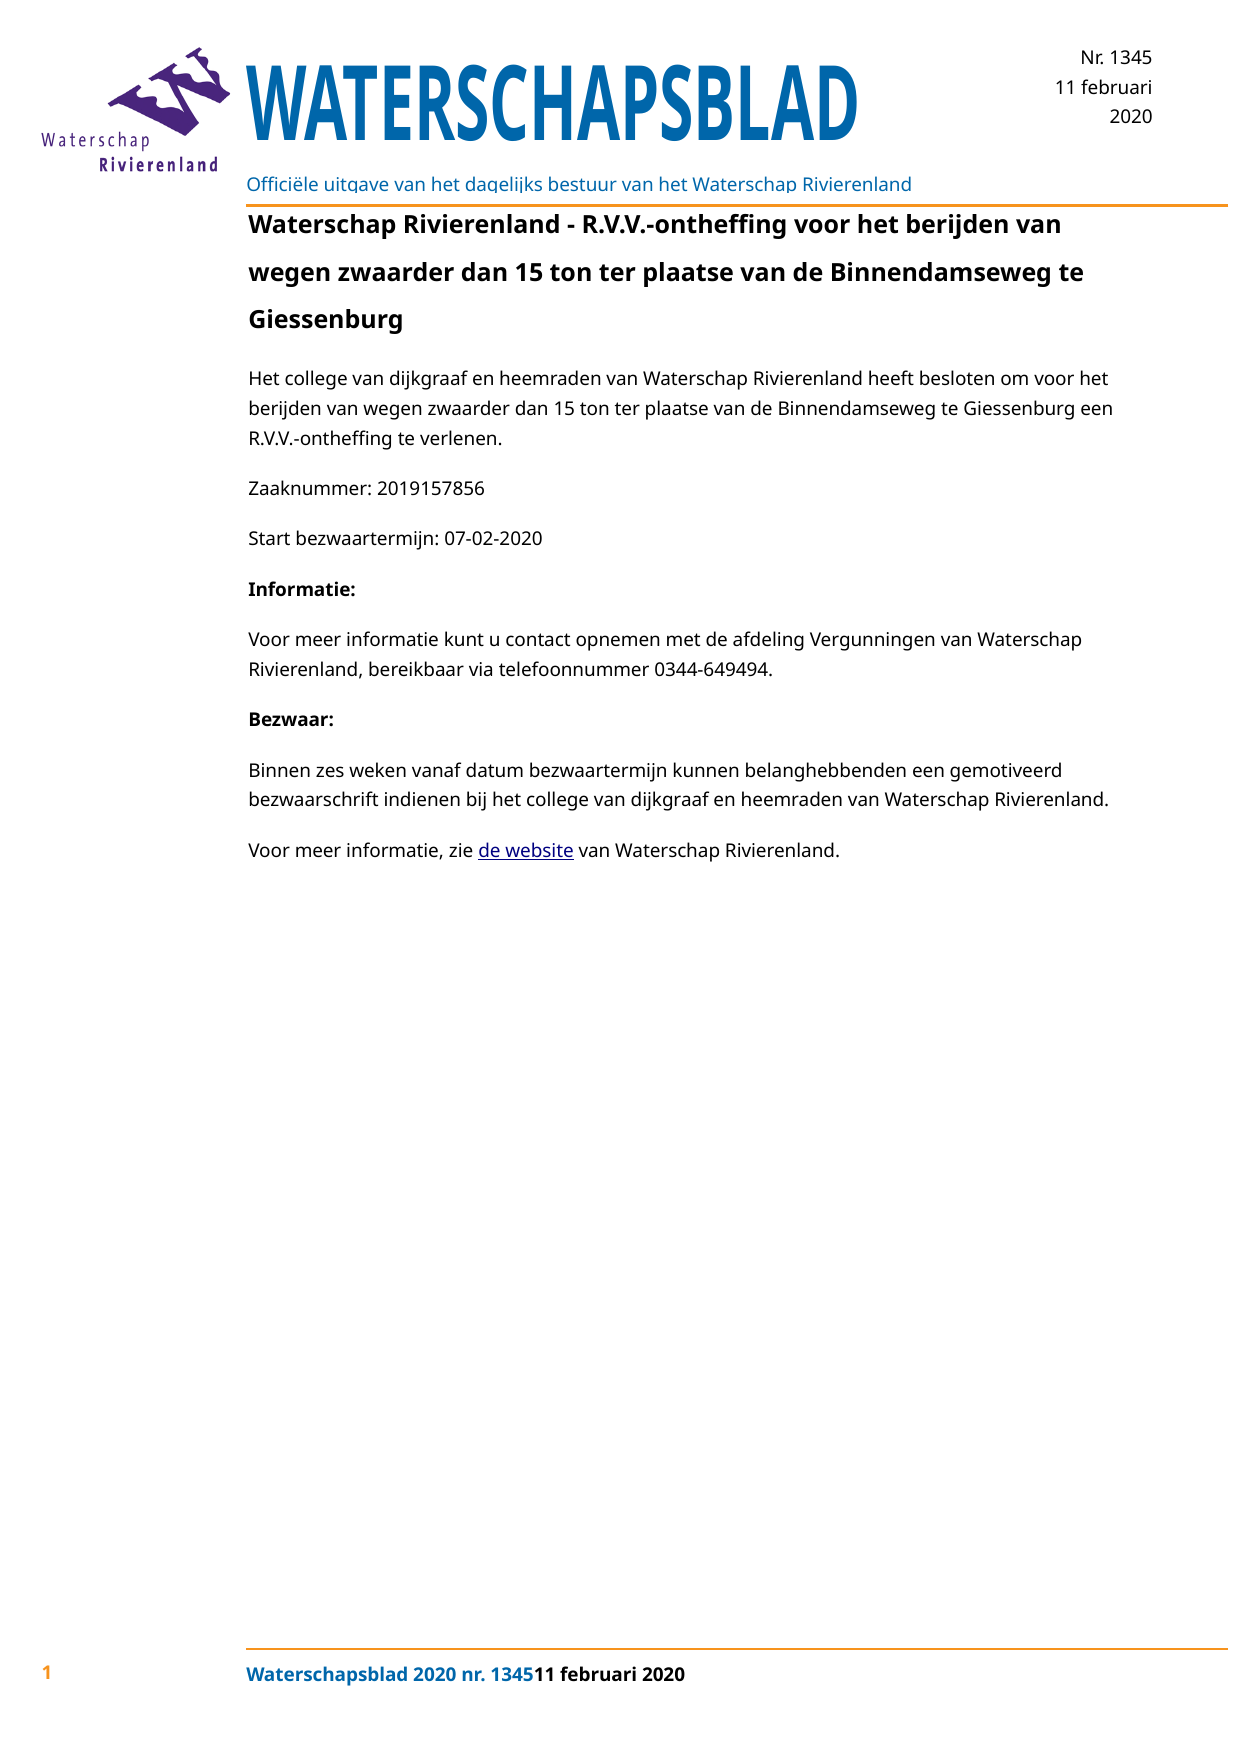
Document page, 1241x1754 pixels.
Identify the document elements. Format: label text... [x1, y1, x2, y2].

text Bezwaar: [248, 706, 1152, 732]
text Voor meer informatie kunt u contact opnemen met de afdeling Vergunningen van Waterschap Rivierenland, bereikbaar via telefoonnummer 0344-649494. [248, 626, 1152, 682]
text Zaaknummer: 2019157856 [248, 475, 1152, 501]
text Het college van dijkgraaf en heemraden van Waterschap Rivierenland heeft besloten om voor het berijden van wegen zwaarder dan 15 ton ter plaatse van de Binnendamseweg te Giessenburg een R.V.V.-ontheffing te verlenen. [248, 366, 1152, 450]
text Binnen zes weken vanaf datum bezwaartermijn kunnen belanghebbenden een gemotiveerd bezwaarschrift indienen bij het college van dijkgraaf en heemraden van Waterschap Rivierenland. [248, 757, 1152, 812]
text Voor meer informatie, zie de website van Waterschap Rivierenland. [248, 837, 1152, 862]
text Start bezwaartermijn: 07-02-2020 [248, 526, 1152, 551]
picture [41, 47, 231, 172]
text Waterschap Rivierenland - R.V.V.-ontheffing voor het berijden van wegen zwaarder dan 15 ton ter plaatse van de Binnendamseweg te Giessenburg [248, 207, 1152, 336]
text Informatie: [248, 576, 1152, 602]
